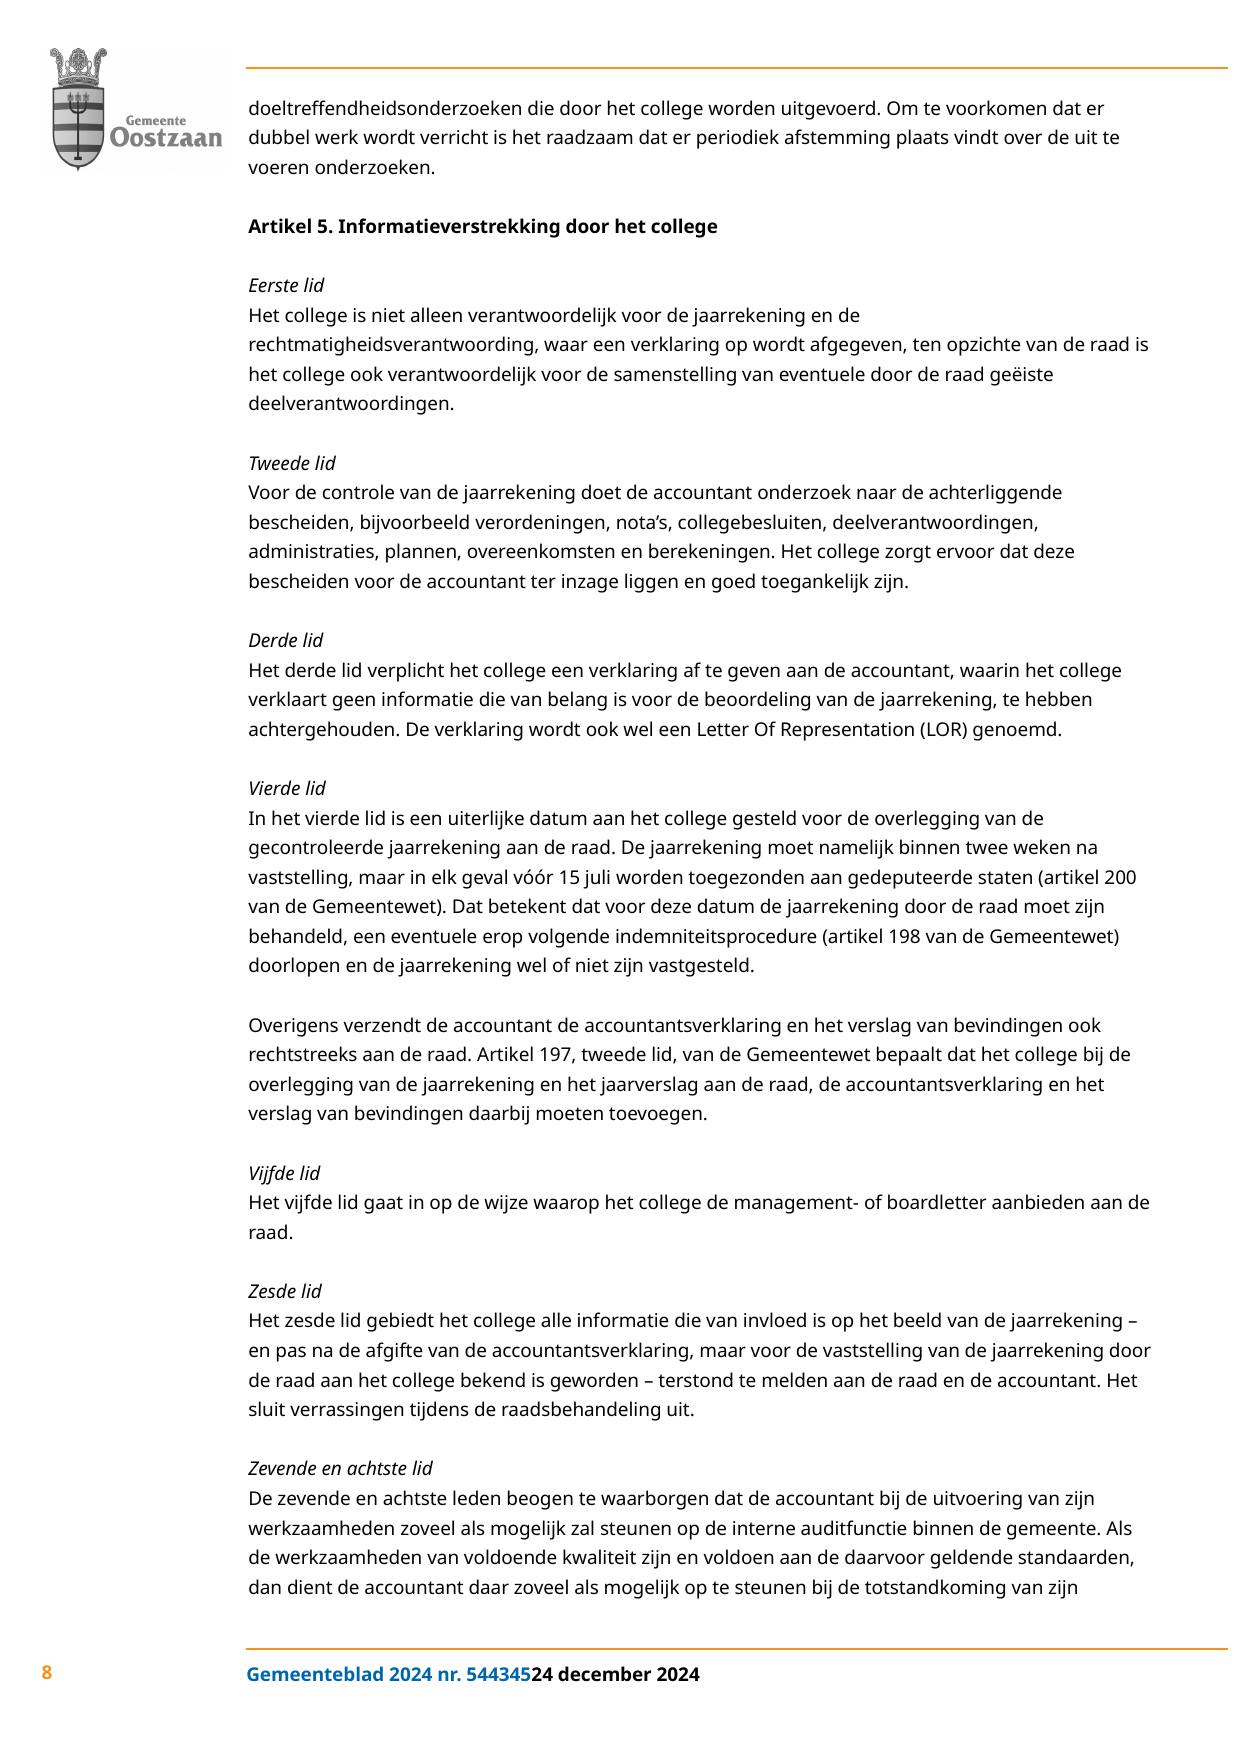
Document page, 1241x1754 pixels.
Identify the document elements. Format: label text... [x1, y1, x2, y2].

text Zesde lid [248, 1278, 1152, 1304]
text doeltreffendheidsonderzoeken die door het college worden uitgevoerd. Om te voorkomen dat er dubbel werk wordt verricht is het raadzaam dat er periodiek afstemming plaats vindt over de uit te voeren onderzoeken. [248, 95, 1152, 180]
text Derde lid [248, 627, 1152, 653]
text In het vierde lid is een uiterlijke datum aan het college gesteld voor de overlegging van de gecontroleerde jaarrekening aan de raad. De jaarrekening moet namelijk binnen twee weken na vaststelling, maar in elk geval vóór 15 juli worden toegezonden aan gedeputeerde staten (artikel 200 van de Gemeentewet). Dat betekent dat voor deze datum de jaarrekening door de raad moet zijn behandeld, een eventuele erop volgende indemniteitsprocedure (artikel 198 van de Gemeentewet) doorlopen en de jaarrekening wel of niet zijn vastgesteld. [248, 805, 1152, 978]
text Tweede lid [248, 450, 1152, 476]
picture [41, 47, 231, 172]
text De zevende en achtste leden beogen te waarborgen dat de accountant bij de uitvoering van zijn werkzaamheden zoveel als mogelijk zal steunen op de interne auditfunctie binnen de gemeente. Als de werkzaamheden van voldoende kwaliteit zijn en voldoen aan de daarvoor geldende standaarden, dan dient de accountant daar zoveel als mogelijk op te steunen bij de totstandkoming van zijn [248, 1485, 1152, 1600]
text Voor de controle van de jaarrekening doet de accountant onderzoek naar de achterliggende bescheiden, bijvoorbeeld verordeningen, nota’s, collegebesluiten, deelverantwoordingen, administraties, plannen, overeenkomsten en berekeningen. Het college zorgt ervoor dat deze bescheiden voor de accountant ter inzage liggen en goed toegankelijk zijn. [248, 479, 1152, 594]
text Het zesde lid gebiedt het college alle informatie die van invloed is op het beeld van de jaarrekening – en pas na de afgifte van de accountantsverklaring, maar voor de vaststelling van de jaarrekening door de raad aan het college bekend is geworden – terstond te melden aan de raad en de accountant. Het sluit verrassingen tijdens de raadsbehandeling uit. [248, 1308, 1152, 1422]
text Vijfde lid [248, 1160, 1152, 1186]
text Het vijfde lid gaat in op de wijze waarop het college de management- of boardletter aanbieden aan de raad. [248, 1189, 1152, 1245]
text Overigens verzendt de accountant de accountantsverklaring en het verslag van bevindingen ook rechtstreeks aan de raad. Artikel 197, tweede lid, van de Gemeentewet bepaalt dat het college bij de overlegging van de jaarrekening en het jaarverslag aan de raad, de accountantsverklaring en het verslag van bevindingen daarbij moeten toevoegen. [248, 1012, 1152, 1126]
text Eerste lid [248, 272, 1152, 298]
text Het derde lid verplicht het college een verklaring af te geven aan de accountant, waarin het college verklaart geen informatie die van belang is voor de beoordeling van de jaarrekening, te hebben achtergehouden. De verklaring wordt ook wel een Letter Of Representation (LOR) genoemd. [248, 657, 1152, 742]
text Artikel 5. Informatieverstrekking door het college [248, 213, 1152, 239]
text Het college is niet alleen verantwoordelijk voor de jaarrekening en de rechtmatigheidsverantwoording, waar een verklaring op wordt afgegeven, ten opzichte van de raad is het college ook verantwoordelijk voor de samenstelling van eventuele door de raad geëiste deelverantwoordingen. [248, 302, 1152, 416]
text Vierde lid [248, 775, 1152, 801]
text Zevende en achtste lid [248, 1456, 1152, 1481]
